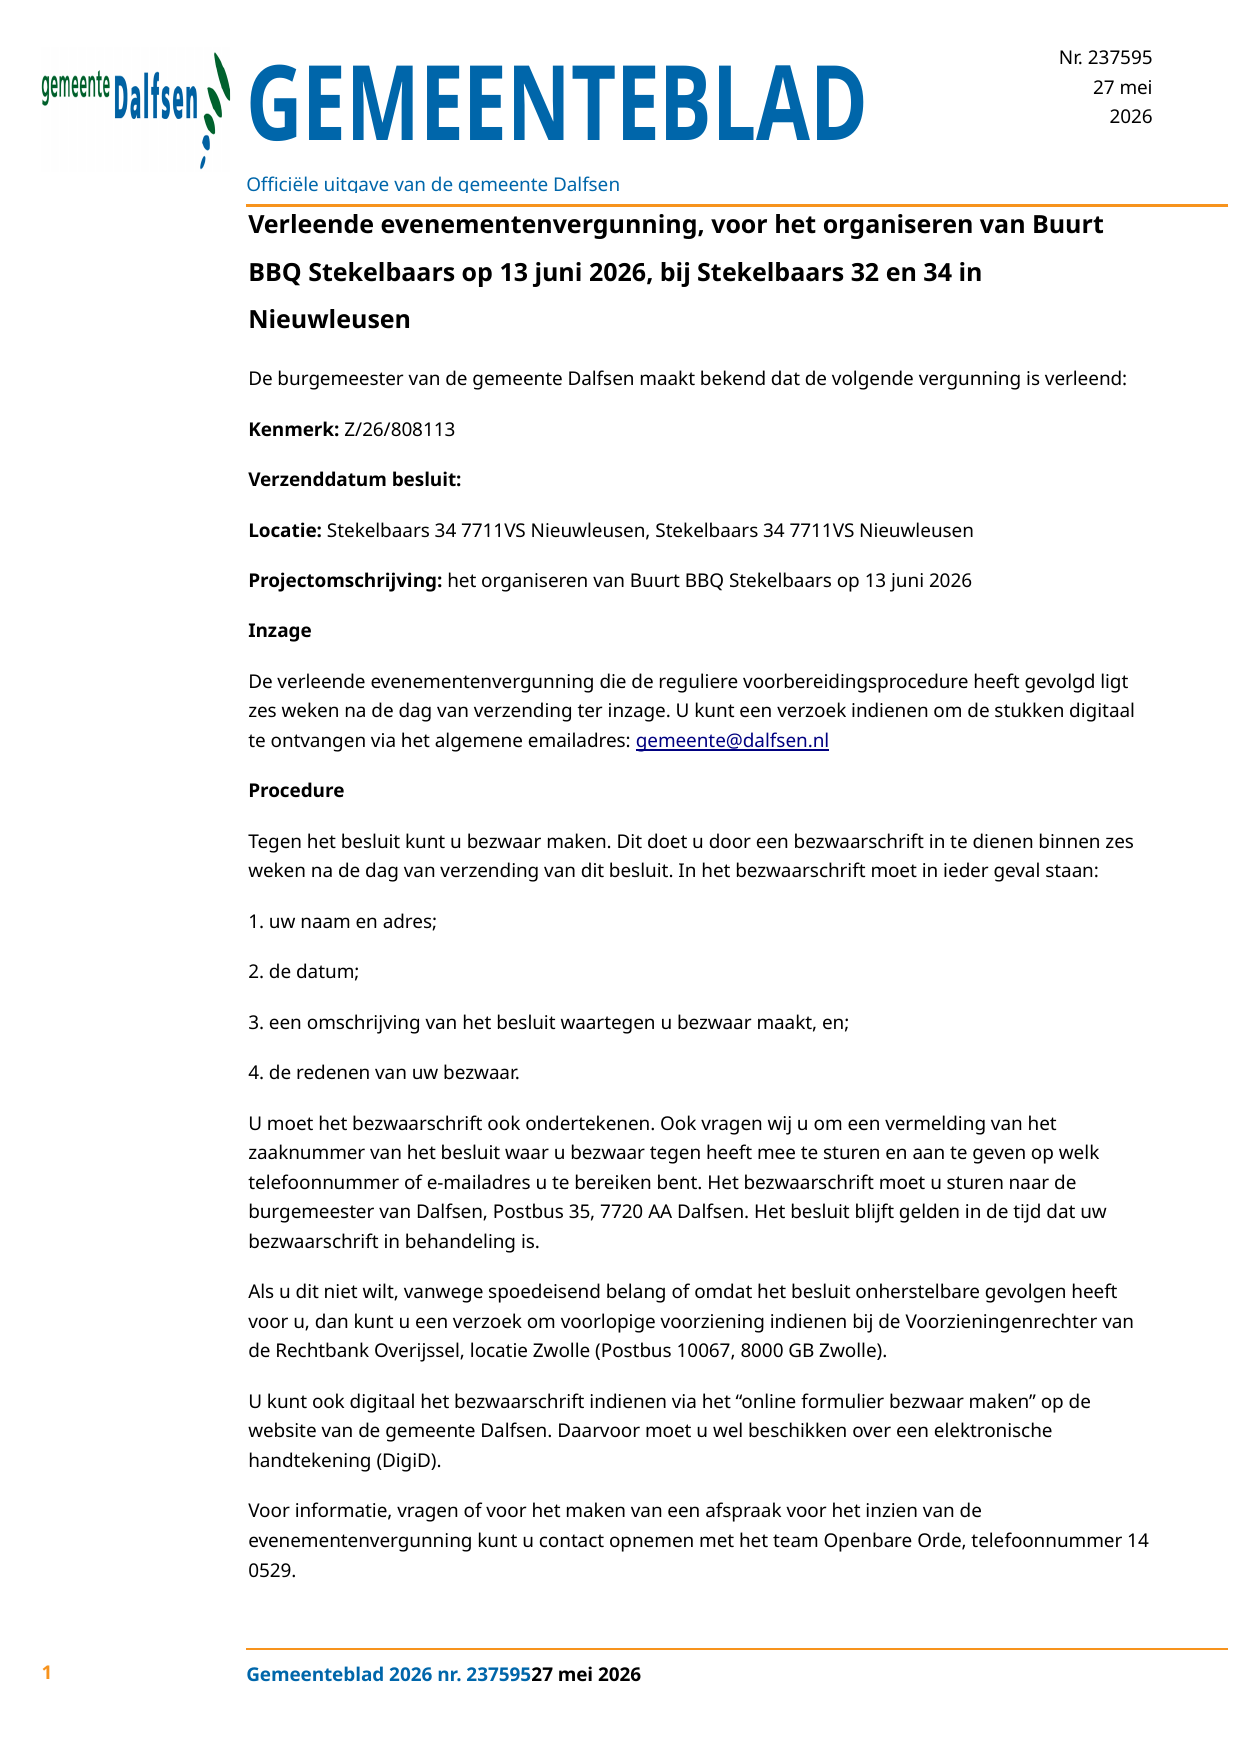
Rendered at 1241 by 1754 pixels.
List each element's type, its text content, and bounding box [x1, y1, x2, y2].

text 1. uw naam en adres; [248, 908, 1152, 934]
text U moet het bezwaarschrift ook ondertekenen. Ook vragen wij u om een vermelding van het zaaknummer van het besluit waar u bezwaar tegen heeft mee te sturen en aan te geven op welk telefoonnummer of e-mailadres u te bereiken bent. Het bezwaarschrift moet u sturen naar de burgemeester van Dalfsen, Postbus 35, 7720 AA Dalfsen. Het besluit blijft gelden in de tijd dat uw bezwaarschrift in behandeling is. [248, 1110, 1152, 1254]
text De verleende evenementenvergunning die de reguliere voorbereidingsprocedure heeft gevolgd ligt zes weken na de dag van verzending ter inzage. U kunt een verzoek indienen om de stukken digitaal te ontvangen via het algemene emailadres: gemeente@dalfsen.nl [248, 668, 1152, 753]
text Inzage [248, 618, 1152, 643]
text 3. een omschrijving van het besluit waartegen u bezwaar maakt, en; [248, 1009, 1152, 1034]
text Projectomschrijving: het organiseren van Buurt BBQ Stekelbaars op 13 juni 2026 [248, 567, 1152, 593]
text 4. de redenen van uw bezwaar. [248, 1059, 1152, 1085]
text Verzenddatum besluit: [248, 466, 1152, 492]
text U kunt ook digitaal het bezwaarschrift indienen via het “online formulier bezwaar maken” op de website van de gemeente Dalfsen. Daarvoor moet u wel beschikken over een elektronische handtekening (DigiD). [248, 1388, 1152, 1473]
text Als u dit niet wilt, vanwege spoedeisend belang of omdat het besluit onherstelbare gevolgen heeft voor u, dan kunt u een verzoek om voorlopige voorziening indienen bij de Voorzieningenrechter van de Rechtbank Overijssel, locatie Zwolle (Postbus 10067, 8000 GB Zwolle). [248, 1278, 1152, 1363]
text Voor informatie, vragen of voor het maken van een afspraak voor het inzien van de evenementenvergunning kunt u contact opnemen met het team Openbare Orde, telefoonnummer 14 0529. [248, 1498, 1152, 1582]
text Locatie: Stekelbaars 34 7711VS Nieuwleusen, Stekelbaars 34 7711VS Nieuwleusen [248, 517, 1152, 542]
text Procedure [248, 778, 1152, 803]
text Tegen het besluit kunt u bezwaar maken. Dit doet u door een bezwaarschrift in te dienen binnen zes weken na de dag van verzending van dit besluit. In het bezwaarschrift moet in ieder geval staan: [248, 828, 1152, 883]
text Verleende evenementenvergunning, voor het organiseren van Buurt BBQ Stekelbaars op 13 juni 2026, bij Stekelbaars 32 en 34 in Nieuwleusen [248, 207, 1152, 336]
picture [41, 47, 231, 172]
text Kenmerk: Z/26/808113 [248, 416, 1152, 442]
text De burgemeester van de gemeente Dalfsen maakt bekend dat de volgende vergunning is verleend: [248, 366, 1152, 391]
text 2. de datum; [248, 958, 1152, 984]
